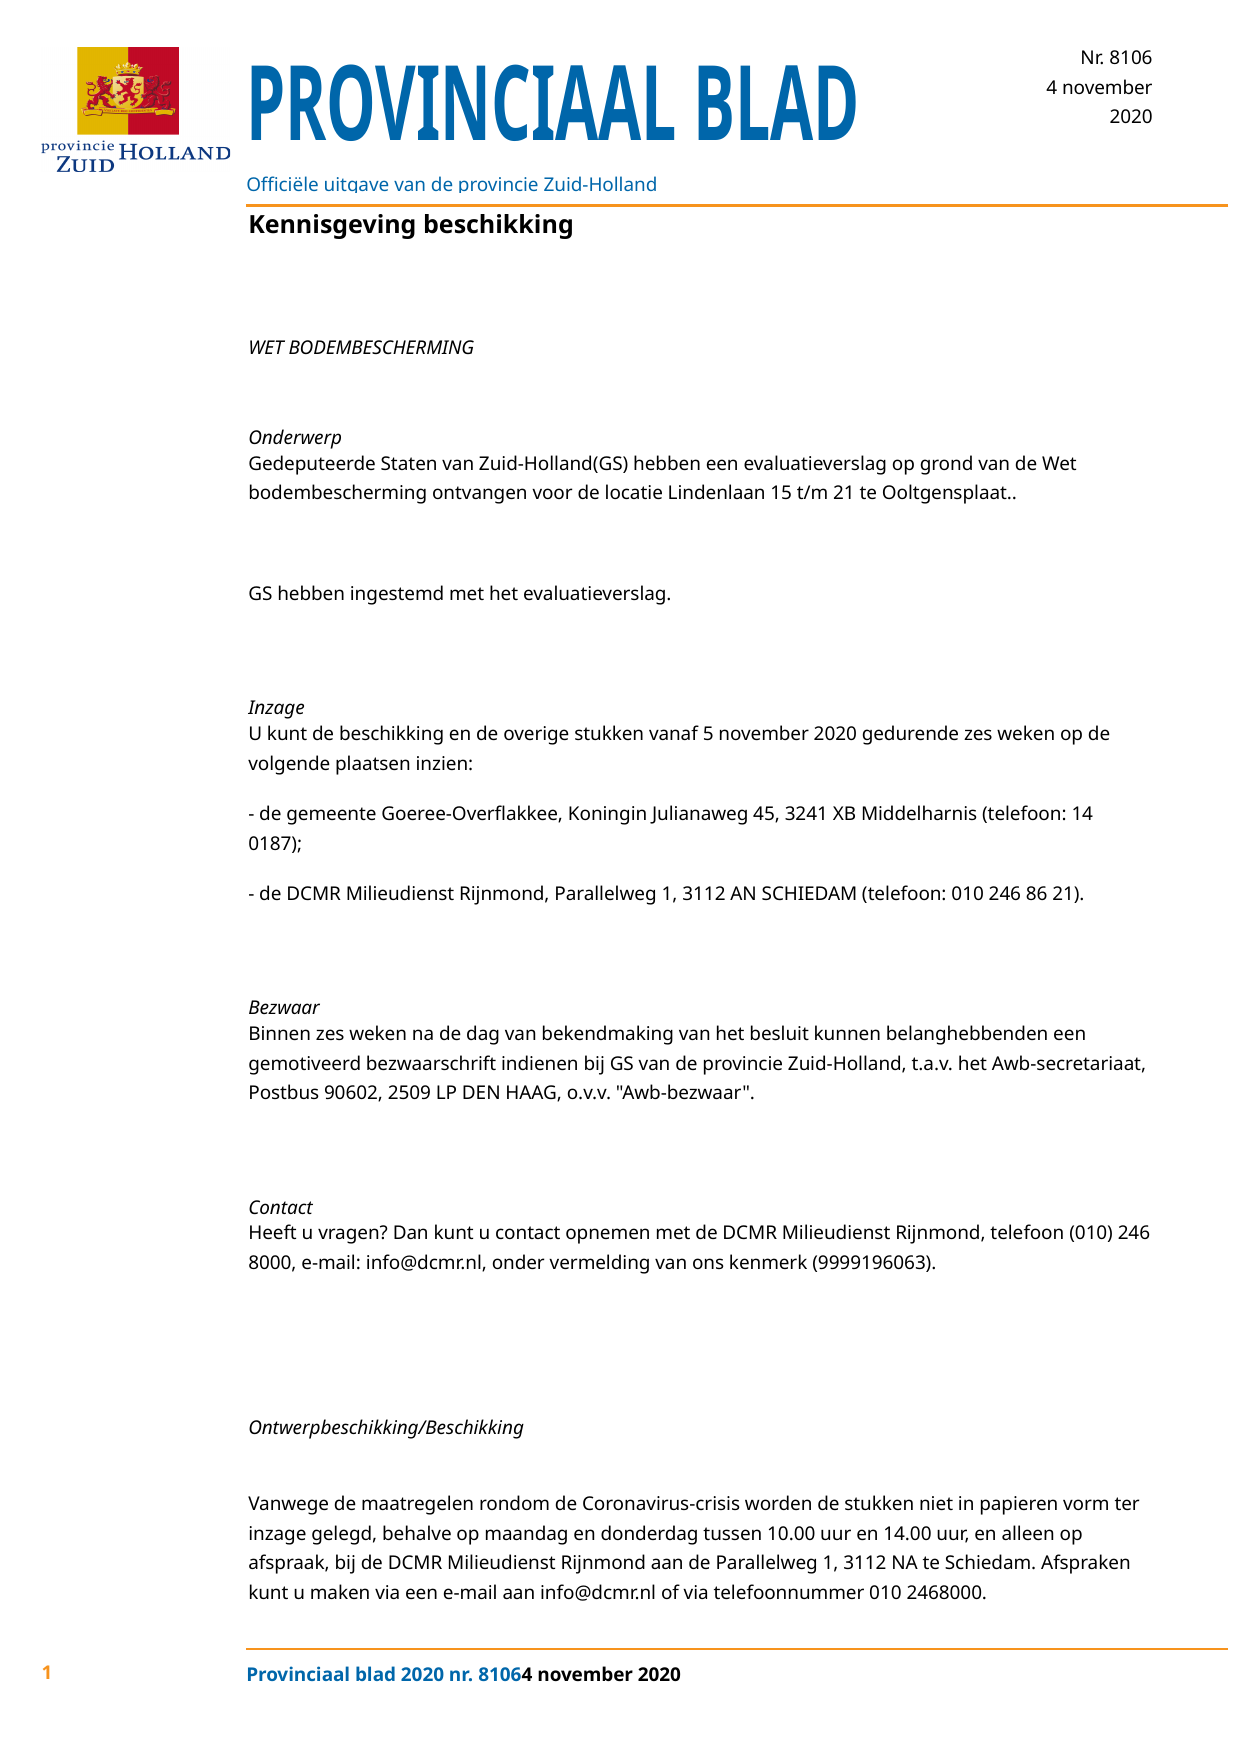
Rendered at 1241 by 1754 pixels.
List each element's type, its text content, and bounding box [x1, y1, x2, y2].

text Heeft u vragen? Dan kunt u contact opnemen met de DCMR Milieudienst Rijnmond, telefoon (010) 246 8000, e-mail: info@dcmr.nl, onder vermelding van ons kenmerk (9999196063). [248, 1219, 1152, 1275]
text Onderwerp [248, 424, 1152, 450]
text Gedeputeerde Staten van Zuid-Holland(GS) hebben een evaluatieverslag op grond van de Wet bodembescherming ontvangen voor de locatie Lindenlaan 15 t/m 21 te Ooltgensplaat.. [248, 450, 1152, 505]
text GS hebben ingestemd met het evaluatieverslag. [248, 580, 1152, 606]
text - de gemeente Goeree-Overflakkee, Koningin Julianaweg 45, 3241 XB Middelharnis (telefoon: 14 0187); [248, 800, 1152, 856]
text Inzage [248, 694, 1152, 720]
text Contact [248, 1194, 1152, 1219]
picture [41, 47, 231, 172]
text WET BODEMBESCHERMING [248, 334, 1152, 360]
text U kunt de beschikking en de overige stukken vanaf 5 november 2020 gedurende zes weken op de volgende plaatsen inzien: [248, 720, 1152, 776]
text Bezwaar [248, 994, 1152, 1020]
text Kennisgeving beschikking [248, 207, 1152, 241]
text Ontwerpbeschikking/Beschikking [248, 1414, 1152, 1440]
text Binnen zes weken na de dag van bekendmaking van het besluit kunnen belanghebbenden een gemotiveerd bezwaarschrift indienen bij GS van de provincie Zuid-Holland, t.a.v. het Awb-secretariaat, Postbus 90602, 2509 LP DEN HAAG, o.v.v. "Awb-bezwaar". [248, 1020, 1152, 1105]
text - de DCMR Milieudienst Rijnmond, Parallelweg 1, 3112 AN SCHIEDAM (telefoon: 010 246 86 21). [248, 880, 1152, 906]
text Vanwege de maatregelen rondom de Coronavirus-crisis worden de stukken niet in papieren vorm ter inzage gelegd, behalve op maandag en donderdag tussen 10.00 uur en 14.00 uur, en alleen op afspraak, bij de DCMR Milieudienst Rijnmond aan de Parallelweg 1, 3112 NA te Schiedam. Afspraken kunt u maken via een e-mail aan info@dcmr.nl of via telefoonnummer 010 2468000. [248, 1490, 1152, 1604]
